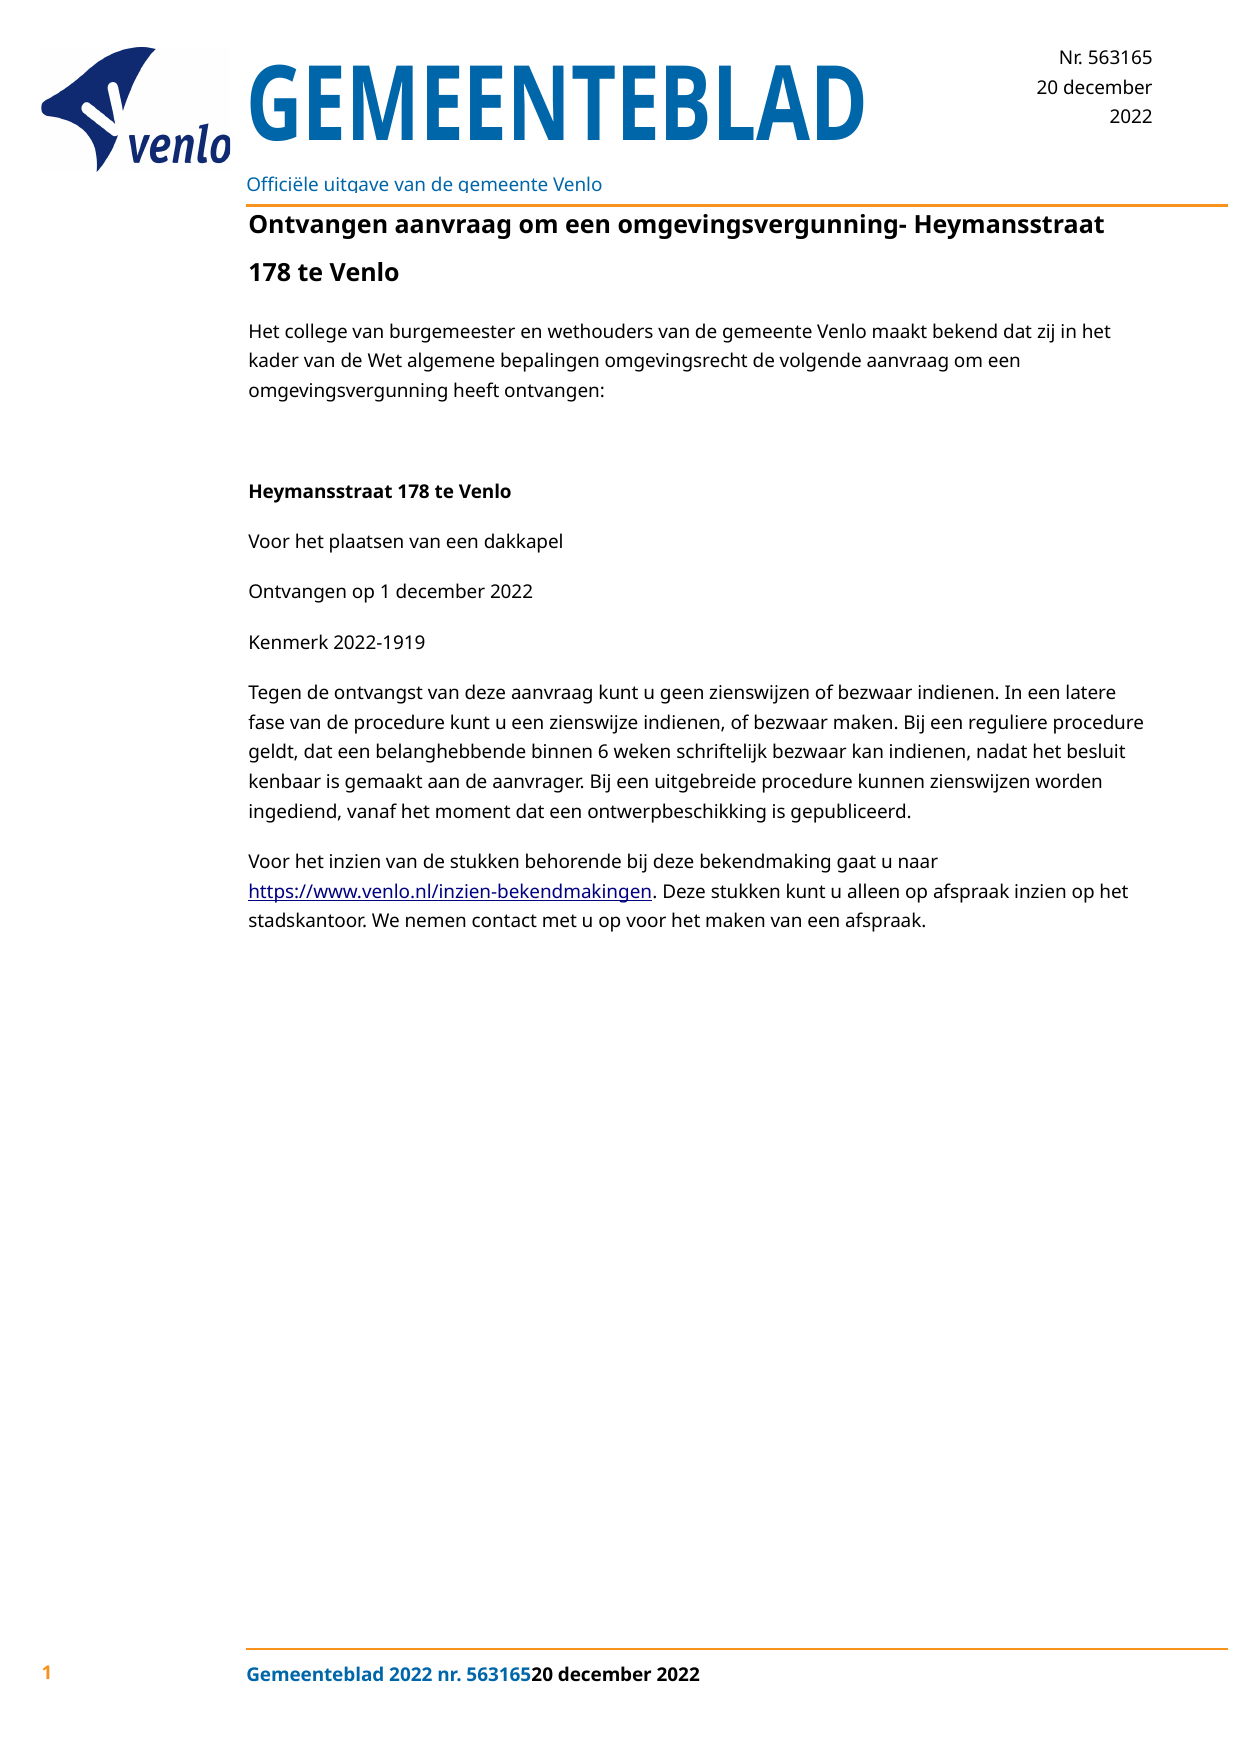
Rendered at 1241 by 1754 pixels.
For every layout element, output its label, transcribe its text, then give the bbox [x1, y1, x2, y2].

text Heymansstraat 178 te Venlo [248, 478, 1152, 504]
text Ontvangen aanvraag om een omgevingsvergunning- Heymansstraat 178 te Venlo [248, 207, 1152, 288]
text Het college van burgemeester en wethouders van de gemeente Venlo maakt bekend dat zij in het kader van de Wet algemene bepalingen omgevingsrecht de volgende aanvraag om een omgevingsvergunning heeft ontvangen: [248, 318, 1152, 403]
text Voor het plaatsen van een dakkapel [248, 528, 1152, 554]
text Ontvangen op 1 december 2022 [248, 579, 1152, 604]
text Tegen de ontvangst van deze aanvraag kunt u geen zienswijzen of bezwaar indienen. In een latere fase van de procedure kunt u een zienswijze indienen, of bezwaar maken. Bij een reguliere procedure geldt, dat een belanghebbende binnen 6 weken schriftelijk bezwaar kan indienen, nadat het besluit kenbaar is gemaakt aan de aanvrager. Bij een uitgebreide procedure kunnen zienswijzen worden ingediend, vanaf het moment dat een ontwerpbeschikking is gepubliceerd. [248, 679, 1152, 824]
text Voor het inzien van de stukken behorende bij deze bekendmaking gaat u naar https://www.venlo.nl/inzien-bekendmakingen. Deze stukken kunt u alleen op afspraak inzien op het stadskantoor. We nemen contact met u op voor het maken van een afspraak. [248, 848, 1152, 933]
text Kenmerk 2022-1919 [248, 629, 1152, 655]
picture [41, 47, 231, 172]
